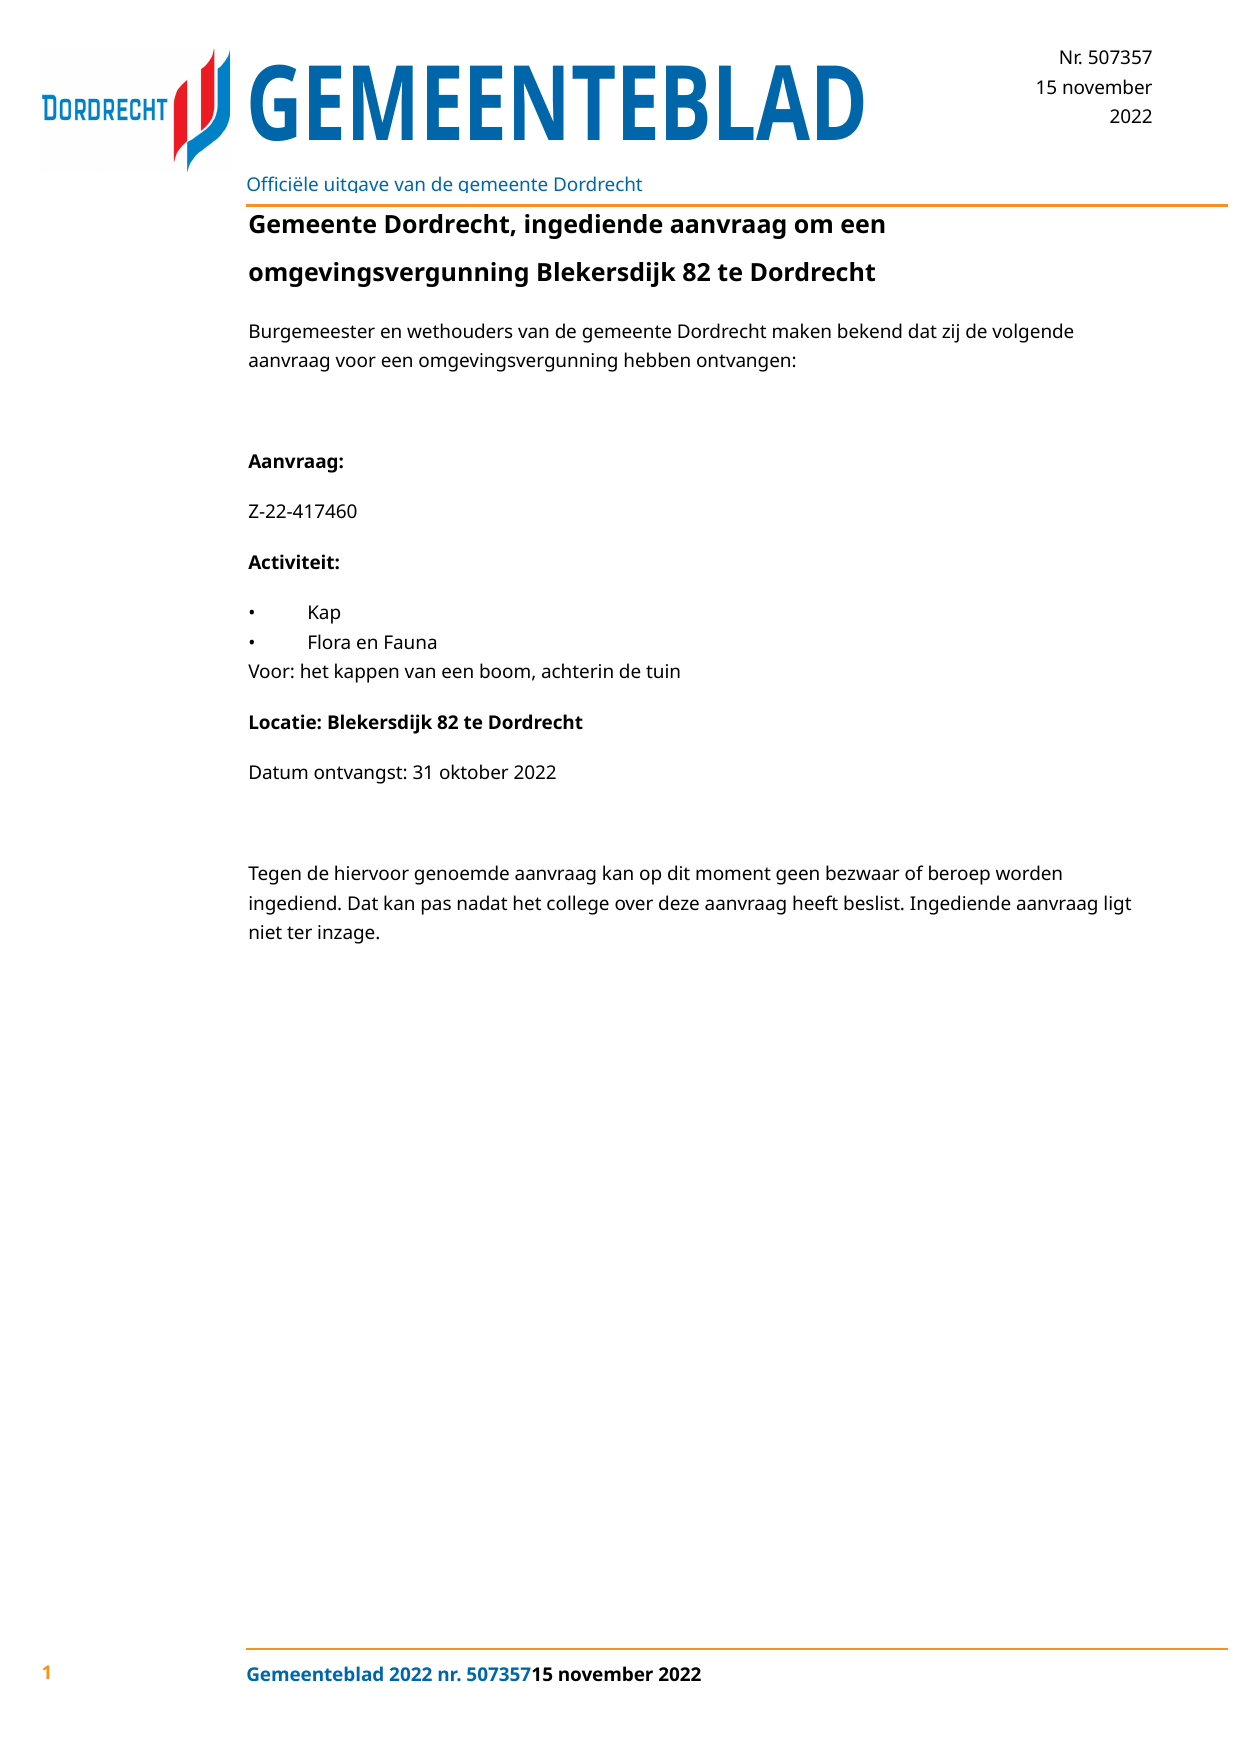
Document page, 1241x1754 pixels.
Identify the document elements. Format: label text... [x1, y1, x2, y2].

text Locatie: Blekersdijk 82 te Dordrecht [248, 709, 1152, 735]
text Activiteit: [248, 549, 1152, 575]
text Aanvraag: [248, 448, 1152, 474]
text Datum ontvangst: 31 oktober 2022 [248, 759, 1152, 785]
text Tegen de hiervoor genoemde aanvraag kan op dit moment geen bezwaar of beroep worden ingediend. Dat kan pas nadat het college over deze aanvraag heeft beslist. Ingediende aanvraag ligt niet ter inzage. [248, 860, 1152, 945]
text Gemeente Dordrecht, ingediende aanvraag om een omgevingsvergunning Blekersdijk 82 te Dordrecht [248, 207, 1152, 288]
picture [41, 47, 231, 172]
text Z-22-417460 [248, 499, 1152, 524]
list Flora en Fauna [248, 629, 1152, 655]
text Voor: het kappen van een boom, achterin de tuin [248, 659, 1152, 684]
list Kap [248, 599, 1152, 625]
text Burgemeester en wethouders van de gemeente Dordrecht maken bekend dat zij de volgende aanvraag voor een omgevingsvergunning hebben ontvangen: [248, 318, 1152, 373]
